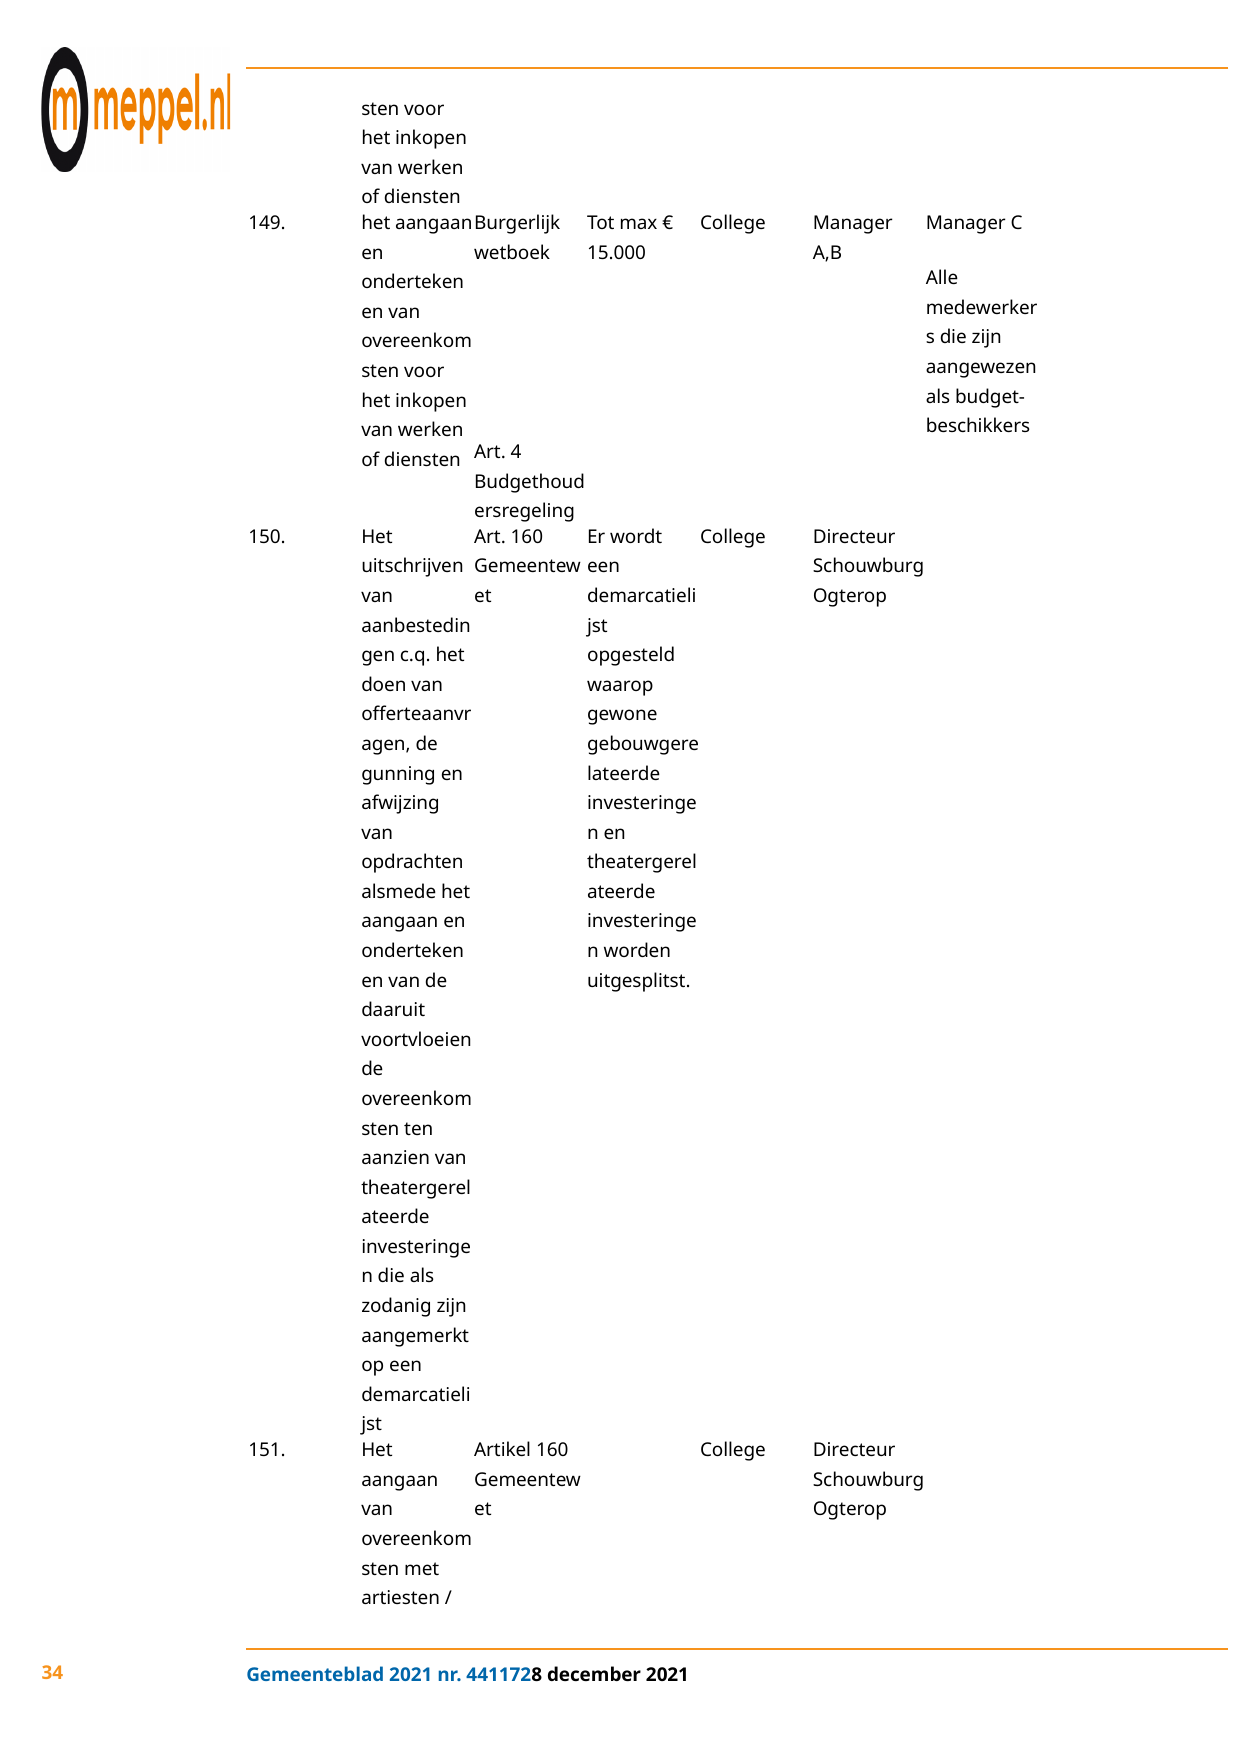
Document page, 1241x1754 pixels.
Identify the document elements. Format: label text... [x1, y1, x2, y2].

table_cell [926, 438, 1038, 523]
table_cell Directeur Schouwburg Ogterop [813, 1436, 926, 1610]
table_cell [700, 95, 813, 209]
table_cell [474, 95, 587, 209]
picture [41, 47, 231, 172]
table_cell [474, 265, 587, 438]
table_cell Manager C [926, 209, 1038, 264]
table_cell het aangaan en ondertekenen van overeenkomsten voor het inkopen van werken of diensten [361, 209, 474, 523]
table_cell College [700, 209, 813, 523]
table_cell [813, 95, 926, 209]
table_cell [926, 523, 1038, 1436]
table_cell sten voor het inkopen van werken of diensten [361, 95, 474, 209]
table_cell 151. [248, 1436, 361, 1610]
table_cell College [700, 523, 813, 1436]
table_cell [926, 95, 1038, 209]
table_cell Burgerlijk wetboek [474, 209, 587, 264]
table_cell Manager A,B [813, 209, 926, 523]
table_cell Directeur Schouwburg Ogterop [813, 523, 926, 1436]
table_cell 149. [248, 209, 361, 523]
table_cell [926, 1436, 1038, 1610]
table_cell [587, 95, 700, 209]
table_cell Het uitschrijven van aanbestedingen c.q. het doen van offerteaanvragen, de gunning en afwijzing van opdrachten alsmede het aangaan en ondertekenen van de daaruit voortvloeiende overeenkomsten ten aanzien van theatergerelateerde investeringen die als zodanig zijn aangemerkt op een demarcatielijst [361, 523, 474, 1436]
table_cell Alle medewerkers die zijn aangewezen als budget-beschikkers [926, 265, 1038, 438]
table_cell Het aangaan van overeenkomsten met artiesten / [361, 1436, 474, 1610]
table_cell [248, 95, 361, 209]
table_cell Tot max € 15.000 [587, 209, 700, 523]
table_cell Art. 4 Budgethoudersregeling [474, 438, 587, 523]
table_cell Art. 160 Gemeentewet [474, 523, 587, 1436]
table_cell Artikel 160 Gemeentewet [474, 1436, 587, 1610]
table_cell Er wordt een demarcatielijst opgesteld waarop gewone gebouwgerelateerde investeringen en theatergerelateerde investeringen worden uitgesplitst. [587, 523, 700, 1436]
table_cell 150. [248, 523, 361, 1436]
table_cell College [700, 1436, 813, 1610]
table_cell [587, 1436, 700, 1610]
